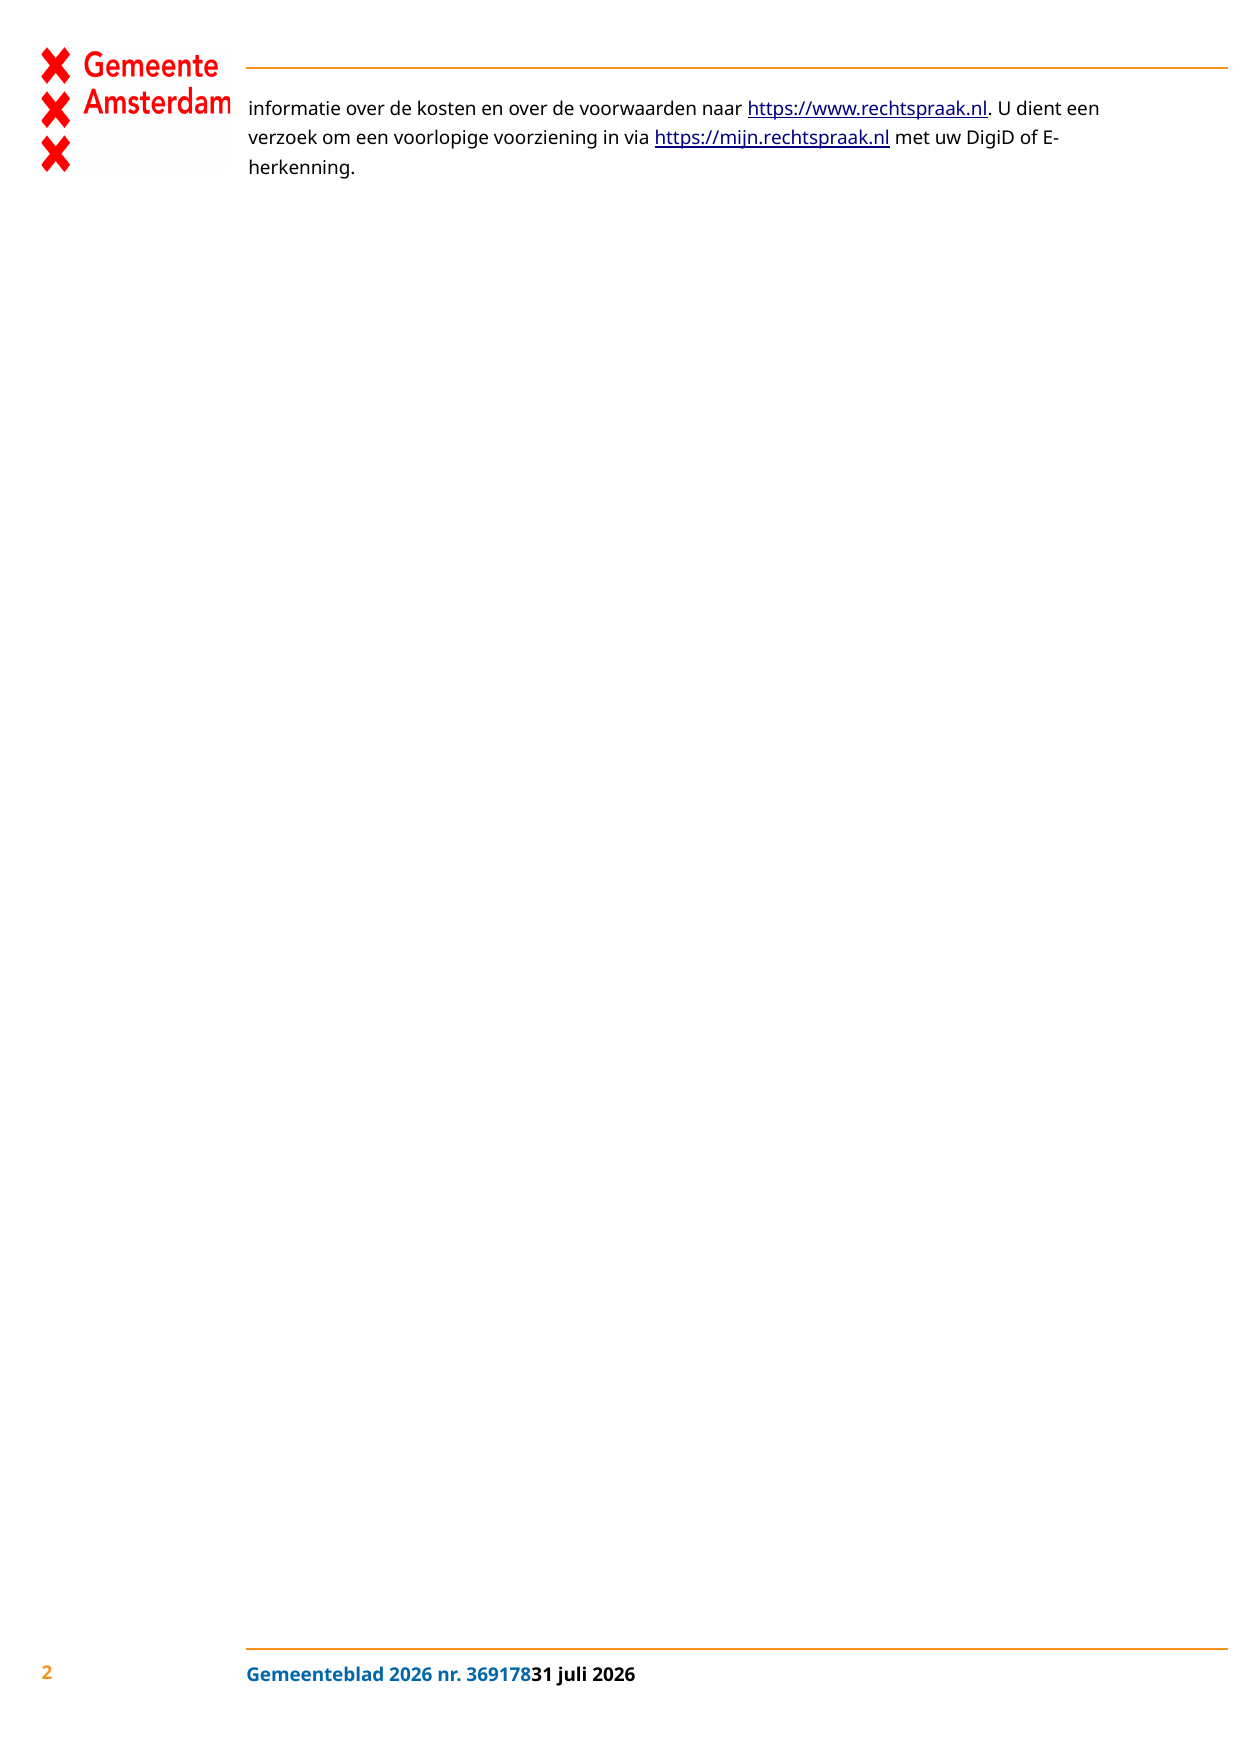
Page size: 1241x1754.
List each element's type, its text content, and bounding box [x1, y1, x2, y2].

text informatie over de kosten en over de voorwaarden naar https://www.rechtspraak.nl. U dient een verzoek om een voorlopige voorziening in via https://mijn.rechtspraak.nl met uw DigiD of E-herkenning. [248, 95, 1152, 180]
picture [41, 47, 231, 172]
